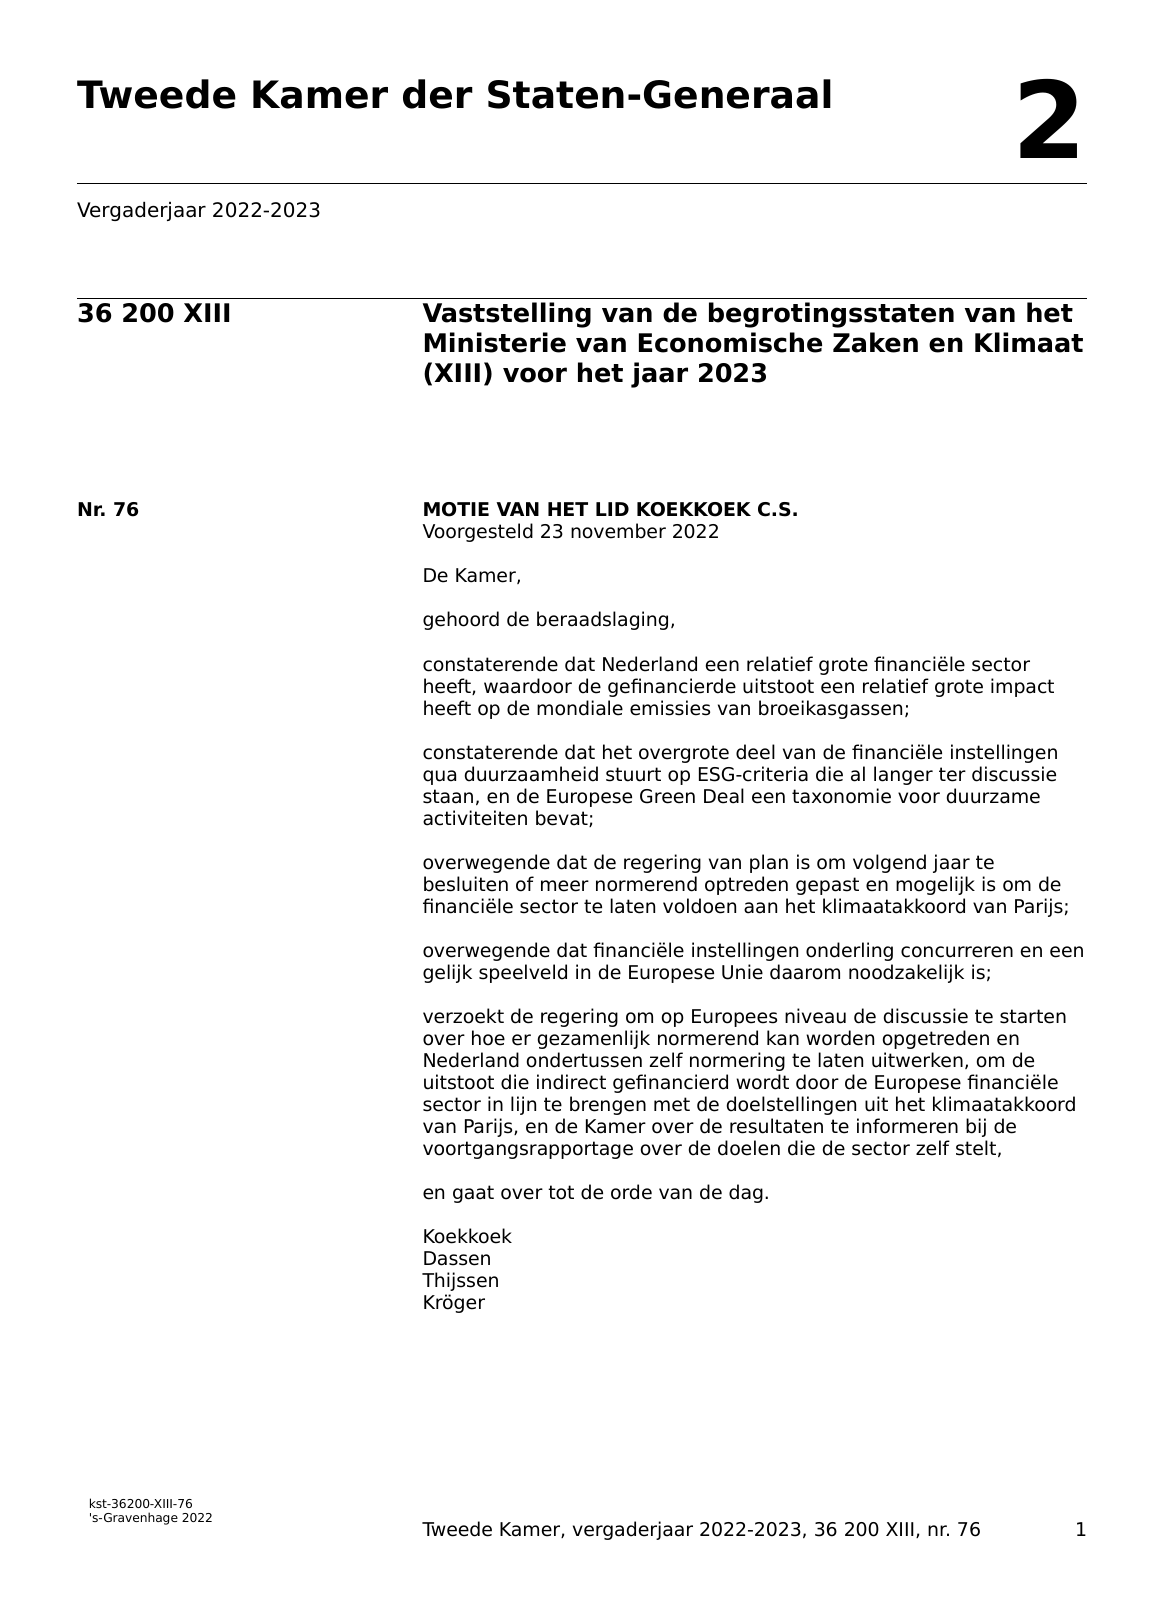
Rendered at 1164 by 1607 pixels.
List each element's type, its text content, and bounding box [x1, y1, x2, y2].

text constaterende dat het overgrote deel van de financiële instellingen qua duurzaamheid stuurt op ESG-criteria die al langer ter discussie staan, en de Europese Green Deal een taxonomie voor duurzame activiteiten bevat; [422, 742, 1087, 829]
text Kröger [422, 1292, 1087, 1314]
text 's-Gravenhage 2022 [88, 1511, 323, 1525]
text en gaat over tot de orde van de dag. [422, 1182, 1087, 1204]
table_header 2 [886, 59, 1087, 183]
table_cell Vergaderjaar 2022-2023 [77, 184, 1087, 298]
text Thijssen [422, 1270, 1087, 1292]
text kst-36200-XIII-76 [88, 1497, 323, 1511]
text gehoord de beraadslaging, [422, 609, 1087, 631]
text verzoekt de regering om op Europees niveau de discussie te starten over hoe er gezamenlijk normerend kan worden opgetreden en Nederland ondertussen zelf normering te laten uitwerken, om de uitstoot die indirect gefinancierd wordt door de Europese financiële sector in lijn te brengen met de doelstellingen uit het klimaatakkoord van Parijs, en de Kamer over de resultaten te informeren bij de voortgangsrapportage over de doelen die de sector zelf stelt, [422, 1006, 1087, 1160]
text overwegende dat de regering van plan is om volgend jaar te besluiten of meer normerend optreden gepast en mogelijk is om de financiële sector te laten voldoen aan het klimaatakkoord van Parijs; [422, 852, 1087, 918]
table_header Tweede Kamer der Staten-Generaal [77, 59, 886, 183]
subtitle 36 200 XIII Vaststelling van de begrotingsstaten van het Ministerie van Economische Zaken en Klimaat (XIII) voor het jaar 2023 [77, 299, 1087, 388]
text constaterende dat Nederland een relatief grote financiële sector heeft, waardoor de gefinancierde uitstoot een relatief grote impact heeft op de mondiale emissies van broeikasgassen; [422, 653, 1087, 719]
subtitle Nr. 76 MOTIE VAN HET LID KOEKKOEK C.S. [77, 499, 1087, 521]
text Koekkoek [422, 1226, 1087, 1248]
text Voorgesteld 23 november 2022 [422, 521, 1087, 543]
text De Kamer, [422, 565, 1087, 587]
text overwegende dat financiële instellingen onderling concurreren en een gelijk speelveld in de Europese Unie daarom noodzakelijk is; [422, 940, 1087, 984]
text Dassen [422, 1248, 1087, 1270]
